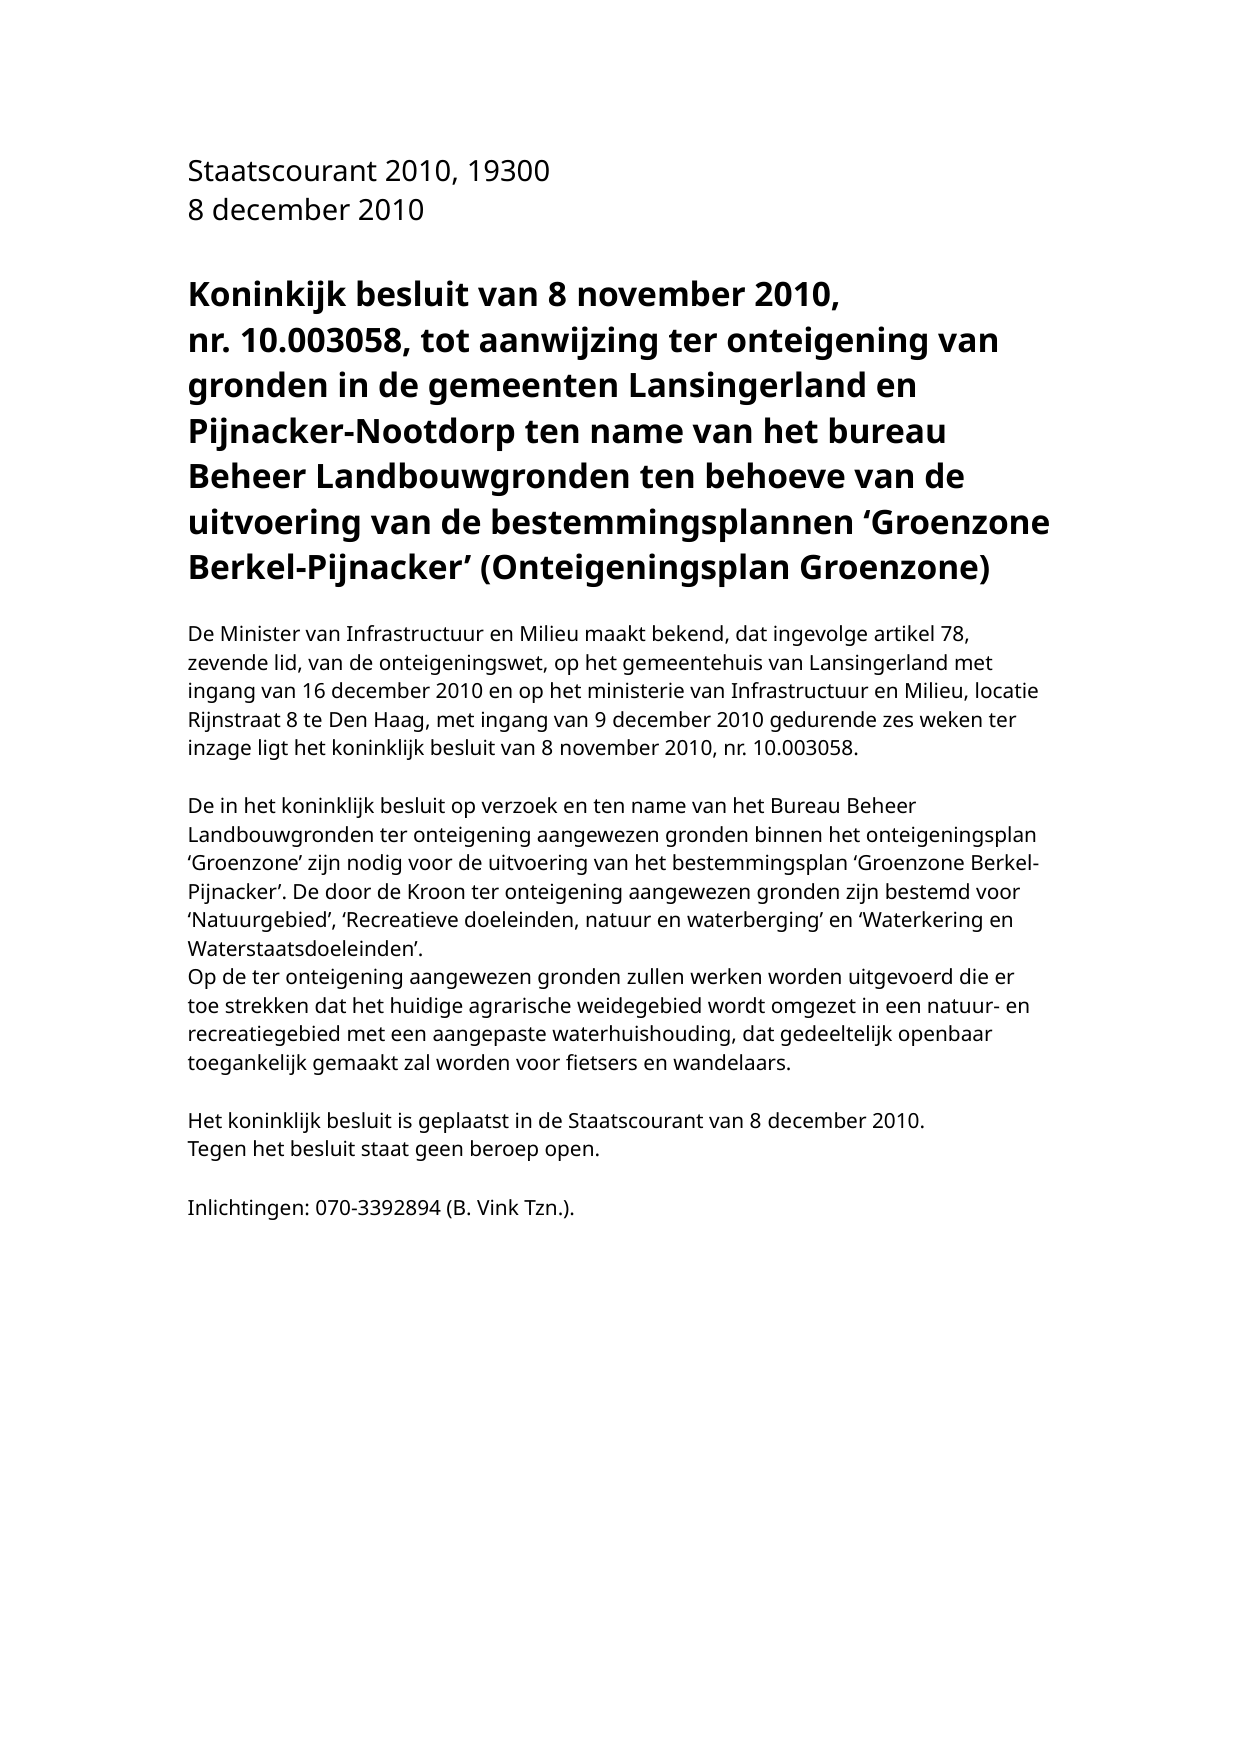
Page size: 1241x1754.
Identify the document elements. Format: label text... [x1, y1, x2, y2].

text 8 december 2010 [187, 190, 1053, 229]
text De in het koninklijk besluit op verzoek en ten name van het Bureau Beheer Landbouwgronden ter onteigening aangewezen gronden binnen het onteigeningsplan ‘Groenzone’ zijn nodig voor de uitvoering van het bestemmingsplan ‘Groenzone Berkel-Pijnacker’. De door de Kroon ter onteigening aangewezen gronden zijn bestemd voor ‘Natuurgebied’, ‘Recreatieve doeleinden, natuur en waterberging’ en ‘Waterkering en Waterstaatsdoeleinden’. [187, 792, 1053, 962]
text Op de ter onteigening aangewezen gronden zullen werken worden uitgevoerd die er toe strekken dat het huidige agrarische weidegebied wordt omgezet in een natuur- en recreatiegebied met een aangepaste waterhuishouding, dat gedeeltelijk openbaar toegankelijk gemaakt zal worden voor fietsers en wandelaars. [187, 962, 1053, 1076]
text De Minister van Infrastructuur en Milieu maakt bekend, dat ingevolge artikel 78, zevende lid, van de onteigeningswet, op het gemeentehuis van Lansingerland met ingang van 16 december 2010 en op het ministerie van Infrastructuur en Milieu, locatie Rijnstraat 8 te Den Haag, met ingang van 9 december 2010 gedurende zes weken ter inzage ligt het koninklijk besluit van 8 november 2010, nr. 10.003058. [187, 619, 1053, 762]
text Staatscourant 2010, 19300 [187, 150, 1053, 190]
subtitle Koninkijk besluit van 8 november 2010, nr. 10.003058, tot aanwijzing ter onteigening van gronden in de gemeenten Lansingerland en Pijnacker-Nootdorp ten name van het bureau Beheer Landbouwgronden ten behoeve van de uitvoering van de bestemmingsplannen ‘Groenzone Berkel-Pijnacker’ (Onteigeningsplan Groenzone) [187, 271, 1053, 589]
text Het koninklijk besluit is geplaatst in de Staatscourant van 8 december 2010. [187, 1106, 1053, 1134]
text Tegen het besluit staat geen beroep open. [187, 1134, 1053, 1163]
text Inlichtingen: 070-3392894 (B. Vink Tzn.). [187, 1193, 1053, 1221]
